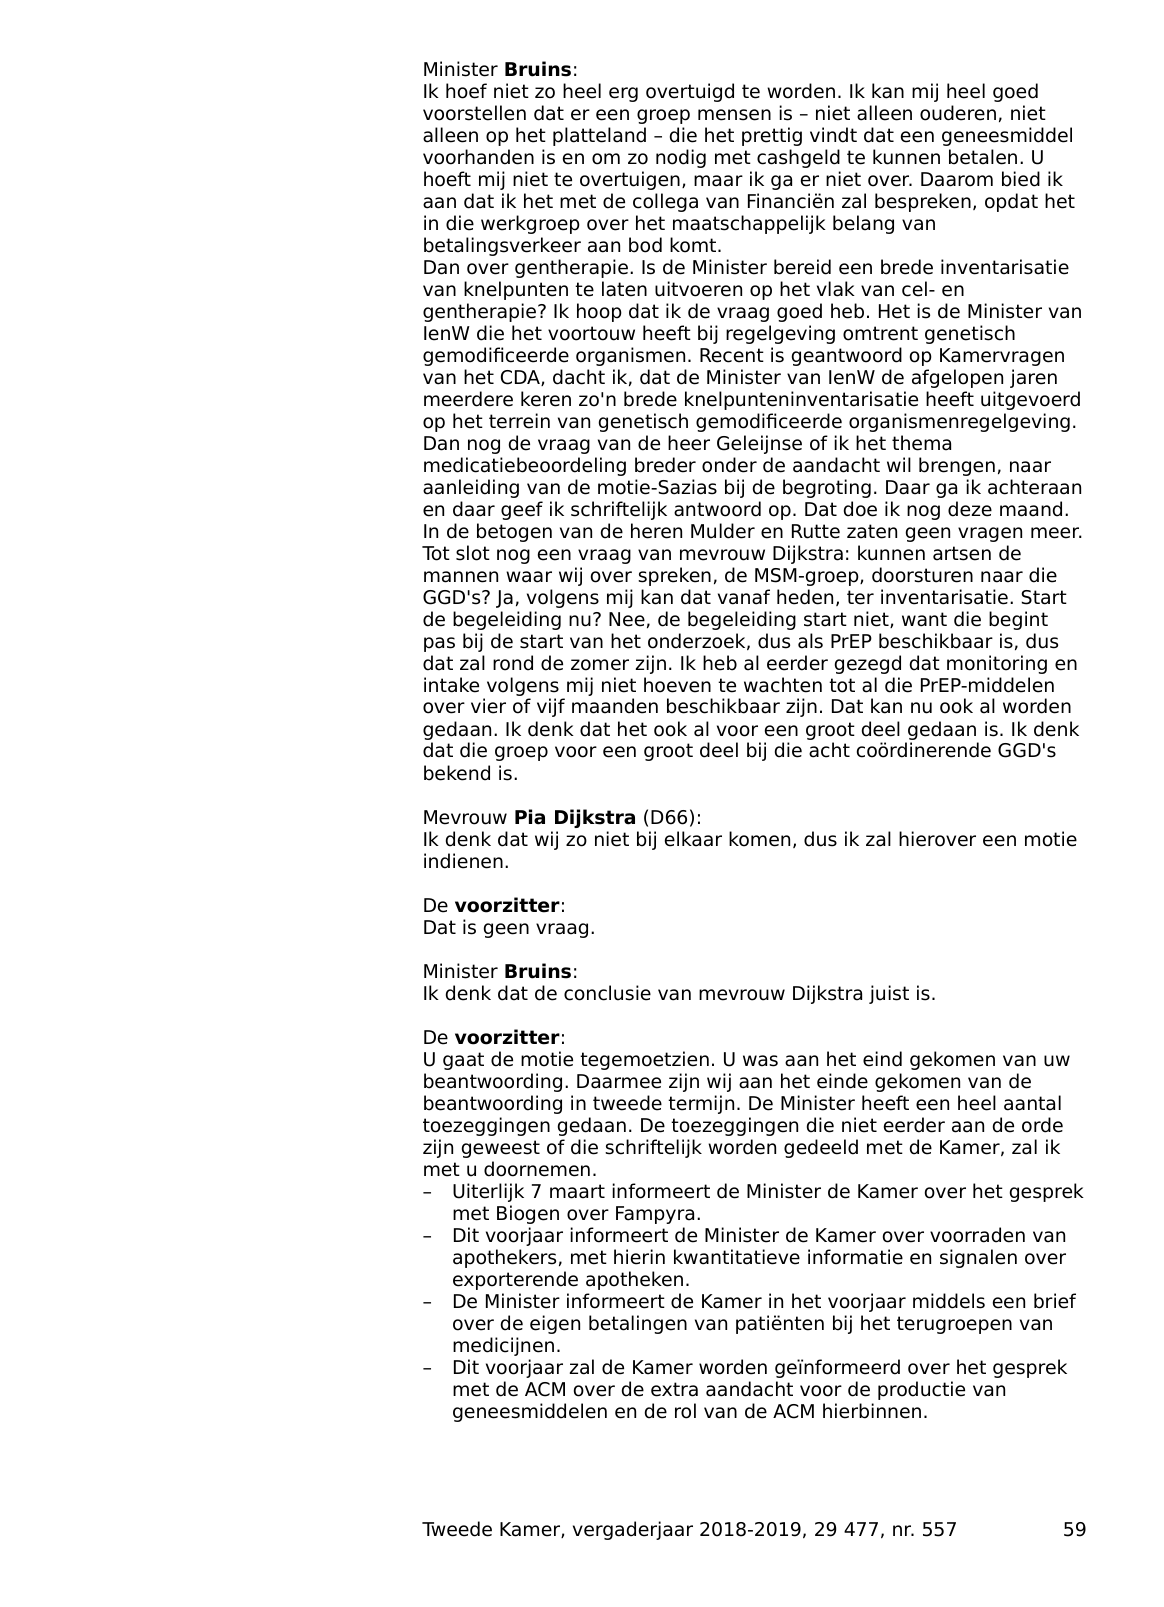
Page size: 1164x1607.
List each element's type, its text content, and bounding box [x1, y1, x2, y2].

text Dat is geen vraag. [422, 917, 1087, 939]
text Minister Bruins: [422, 59, 1087, 81]
text Ik hoef niet zo heel erg overtuigd te worden. Ik kan mij heel goed voorstellen dat er een groep mensen is – niet alleen ouderen, niet alleen op het platteland – die het prettig vindt dat een geneesmiddel voorhanden is en om zo nodig met cashgeld te kunnen betalen. U hoeft mij niet te overtuigen, maar ik ga er niet over. Daarom bied ik aan dat ik het met de collega van Financiën zal bespreken, opdat het in die werkgroep over het maatschappelijk belang van betalingsverkeer aan bod komt. [422, 81, 1087, 257]
text De voorzitter: [422, 1027, 1087, 1049]
text U gaat de motie tegemoetzien. U was aan het eind gekomen van uw beantwoording. Daarmee zijn wij aan het einde gekomen van de beantwoording in tweede termijn. De Minister heeft een heel aantal toezeggingen gedaan. De toezeggingen die niet eerder aan de orde zijn geweest of die schriftelijk worden gedeeld met de Kamer, zal ik met u doornemen. [422, 1049, 1087, 1181]
text Ik denk dat wij zo niet bij elkaar komen, dus ik zal hierover een motie indienen. [422, 828, 1087, 872]
text – De Minister informeert de Kamer in het voorjaar middels een brief over de eigen betalingen van patiënten bij het terugroepen van medicijnen. [422, 1291, 1087, 1357]
text De voorzitter: [422, 895, 1087, 917]
text Tot slot nog een vraag van mevrouw Dijkstra: kunnen artsen de mannen waar wij over spreken, de MSM-groep, doorsturen naar die GGD's? Ja, volgens mij kan dat vanaf heden, ter inventarisatie. Start de begeleiding nu? Nee, de begeleiding start niet, want die begint pas bij de start van het onderzoek, dus als PrEP beschikbaar is, dus dat zal rond de zomer zijn. Ik heb al eerder gezegd dat monitoring en intake volgens mij niet hoeven te wachten tot al die PrEP-middelen over vier of vijf maanden beschikbaar zijn. Dat kan nu ook al worden gedaan. Ik denk dat het ook al voor een groot deel gedaan is. Ik denk dat die groep voor een groot deel bij die acht coördinerende GGD's bekend is. [422, 543, 1087, 784]
text Mevrouw Pia Dijkstra (D66): [422, 807, 1087, 828]
text – Uiterlijk 7 maart informeert de Minister de Kamer over het gesprek met Biogen over Fampyra. [422, 1181, 1087, 1225]
text Dan nog de vraag van de heer Geleijnse of ik het thema medicatiebeoordeling breder onder de aandacht wil brengen, naar aanleiding van de motie-Sazias bij de begroting. Daar ga ik achteraan en daar geef ik schriftelijk antwoord op. Dat doe ik nog deze maand. [422, 433, 1087, 521]
text Ik denk dat de conclusie van mevrouw Dijkstra juist is. [422, 983, 1087, 1005]
text – Dit voorjaar informeert de Minister de Kamer over voorraden van apothekers, met hierin kwantitatieve informatie en signalen over exporterende apotheken. [422, 1225, 1087, 1291]
text In de betogen van de heren Mulder en Rutte zaten geen vragen meer. [422, 521, 1087, 543]
text Minister Bruins: [422, 961, 1087, 983]
text Dan over gentherapie. Is de Minister bereid een brede inventarisatie van knelpunten te laten uitvoeren op het vlak van cel- en gentherapie? Ik hoop dat ik de vraag goed heb. Het is de Minister van IenW die het voortouw heeft bij regelgeving omtrent genetisch gemodificeerde organismen. Recent is geantwoord op Kamervragen van het CDA, dacht ik, dat de Minister van IenW de afgelopen jaren meerdere keren zo'n brede knelpunteninventarisatie heeft uitgevoerd op het terrein van genetisch gemodificeerde organismenregelgeving. [422, 257, 1087, 433]
text – Dit voorjaar zal de Kamer worden geïnformeerd over het gesprek met de ACM over de extra aandacht voor de productie van geneesmiddelen en de rol van de ACM hierbinnen. [422, 1357, 1087, 1423]
